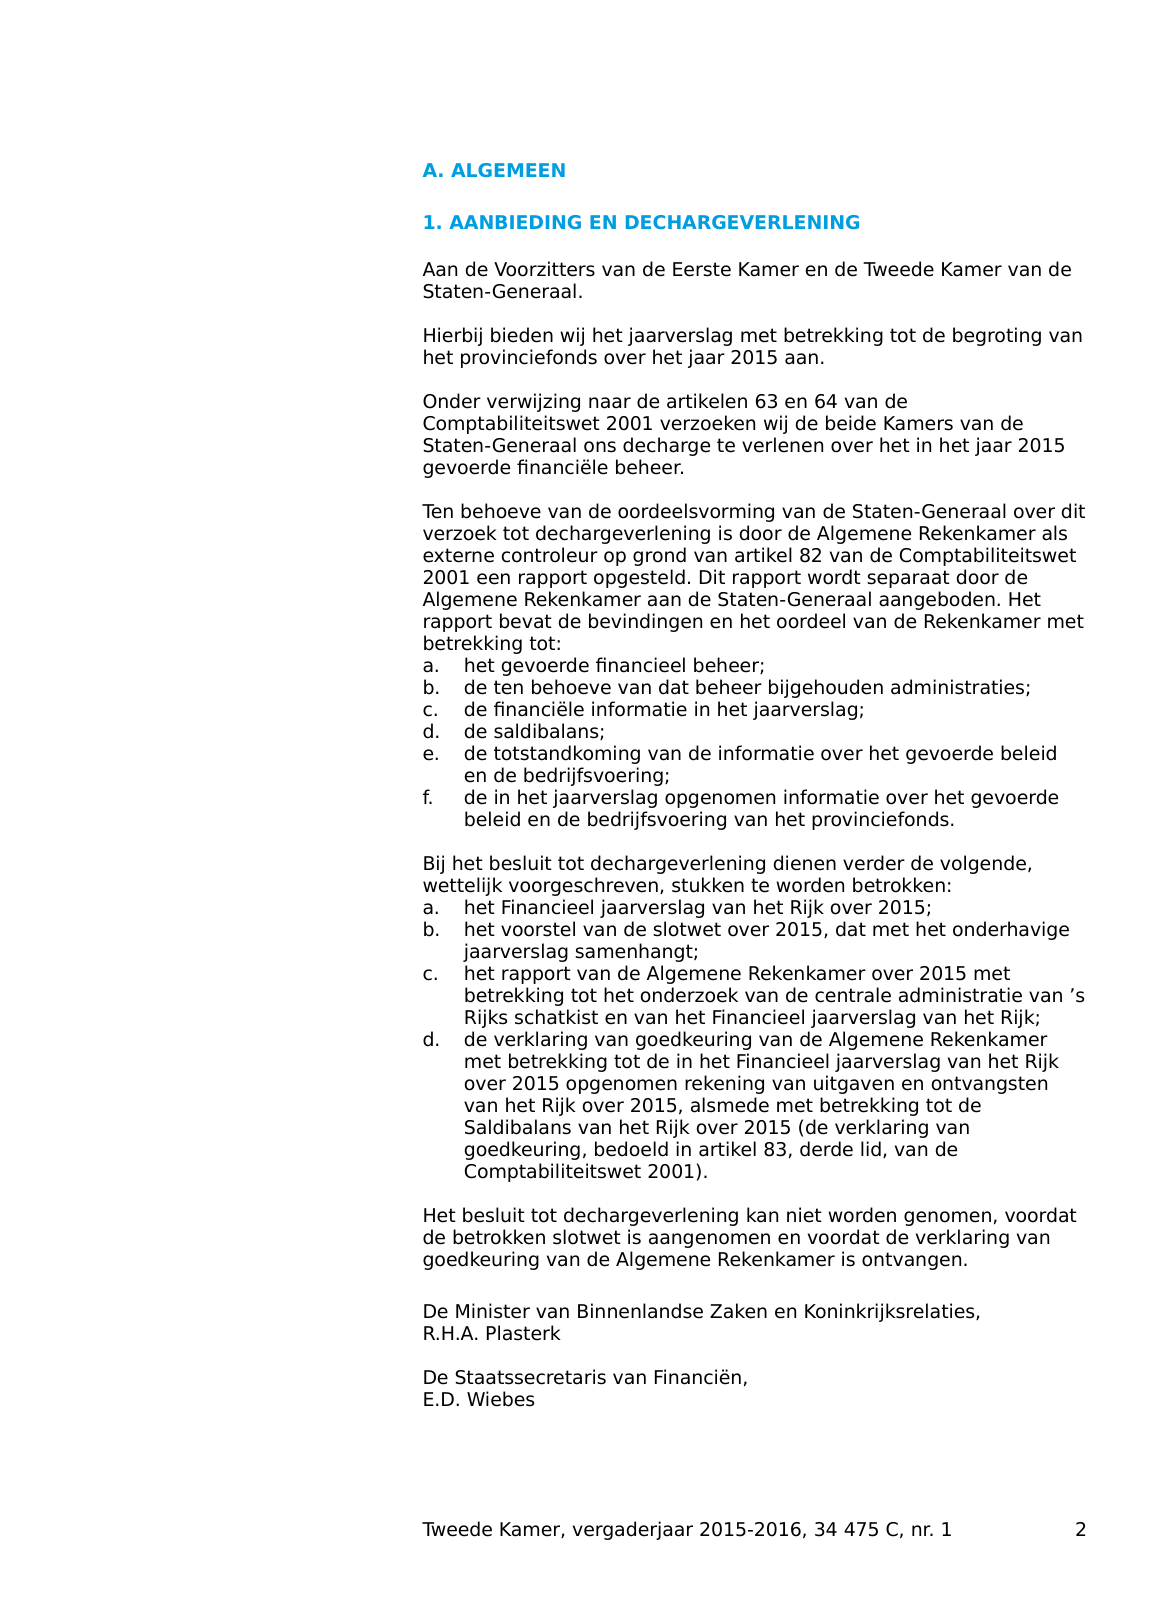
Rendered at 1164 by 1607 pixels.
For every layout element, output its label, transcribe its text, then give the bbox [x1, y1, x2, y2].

text f. de in het jaarverslag opgenomen informatie over het gevoerde beleid en de bedrijfsvoering van het provinciefonds. [422, 787, 1087, 831]
text Bij het besluit tot dechargeverlening dienen verder de volgende, wettelijk voorgeschreven, stukken te worden betrokken: [422, 853, 1087, 897]
text Onder verwijzing naar de artikelen 63 en 64 van de Comptabiliteitswet 2001 verzoeken wij de beide Kamers van de Staten-Generaal ons decharge te verlenen over het in het jaar 2015 gevoerde financiële beheer. [422, 391, 1087, 479]
text Ten behoeve van de oordeelsvorming van de Staten-Generaal over dit verzoek tot dechargeverlening is door de Algemene Rekenkamer als externe controleur op grond van artikel 82 van de Comptabiliteitswet 2001 een rapport opgesteld. Dit rapport wordt separaat door de Algemene Rekenkamer aan de Staten-Generaal aangeboden. Het rapport bevat de bevindingen en het oordeel van de Rekenkamer met betrekking tot: [422, 501, 1087, 655]
text De Staatssecretaris van Financiën, E.D. Wiebes [422, 1367, 1087, 1411]
text Hierbij bieden wij het jaarverslag met betrekking tot de begroting van het provinciefonds over het jaar 2015 aan. [422, 325, 1087, 369]
text a. het gevoerde financieel beheer; [422, 655, 1087, 677]
text d. de saldibalans; [422, 721, 1087, 743]
text a. het Financieel jaarverslag van het Rijk over 2015; [422, 897, 1087, 919]
text De Minister van Binnenlandse Zaken en Koninkrijksrelaties, R.H.A. Plasterk [422, 1301, 1087, 1345]
text Aan de Voorzitters van de Eerste Kamer en de Tweede Kamer van de Staten-Generaal. [422, 259, 1087, 303]
text b. het voorstel van de slotwet over 2015, dat met het onderhavige jaarverslag samenhangt; [422, 919, 1087, 963]
text c. het rapport van de Algemene Rekenkamer over 2015 met betrekking tot het onderzoek van de centrale administratie van ’s Rijks schatkist en van het Financieel jaarverslag van het Rijk; [422, 963, 1087, 1029]
subtitle 1. AANBIEDING EN DECHARGEVERLENING [422, 212, 1087, 234]
text b. de ten behoeve van dat beheer bijgehouden administraties; [422, 677, 1087, 699]
text c. de financiële informatie in het jaarverslag; [422, 699, 1087, 721]
text d. de verklaring van goedkeuring van de Algemene Rekenkamer met betrekking tot de in het Financieel jaarverslag van het Rijk over 2015 opgenomen rekening van uitgaven en ontvangsten van het Rijk over 2015, alsmede met betrekking tot de Saldibalans van het Rijk over 2015 (de verklaring van goedkeuring, bedoeld in artikel 83, derde lid, van de Comptabiliteitswet 2001). [422, 1029, 1087, 1183]
subtitle A. ALGEMEEN [422, 160, 1087, 182]
text Het besluit tot dechargeverlening kan niet worden genomen, voordat de betrokken slotwet is aangenomen en voordat de verklaring van goedkeuring van de Algemene Rekenkamer is ontvangen. [422, 1205, 1087, 1271]
text e. de totstandkoming van de informatie over het gevoerde beleid en de bedrijfsvoering; [422, 743, 1087, 787]
